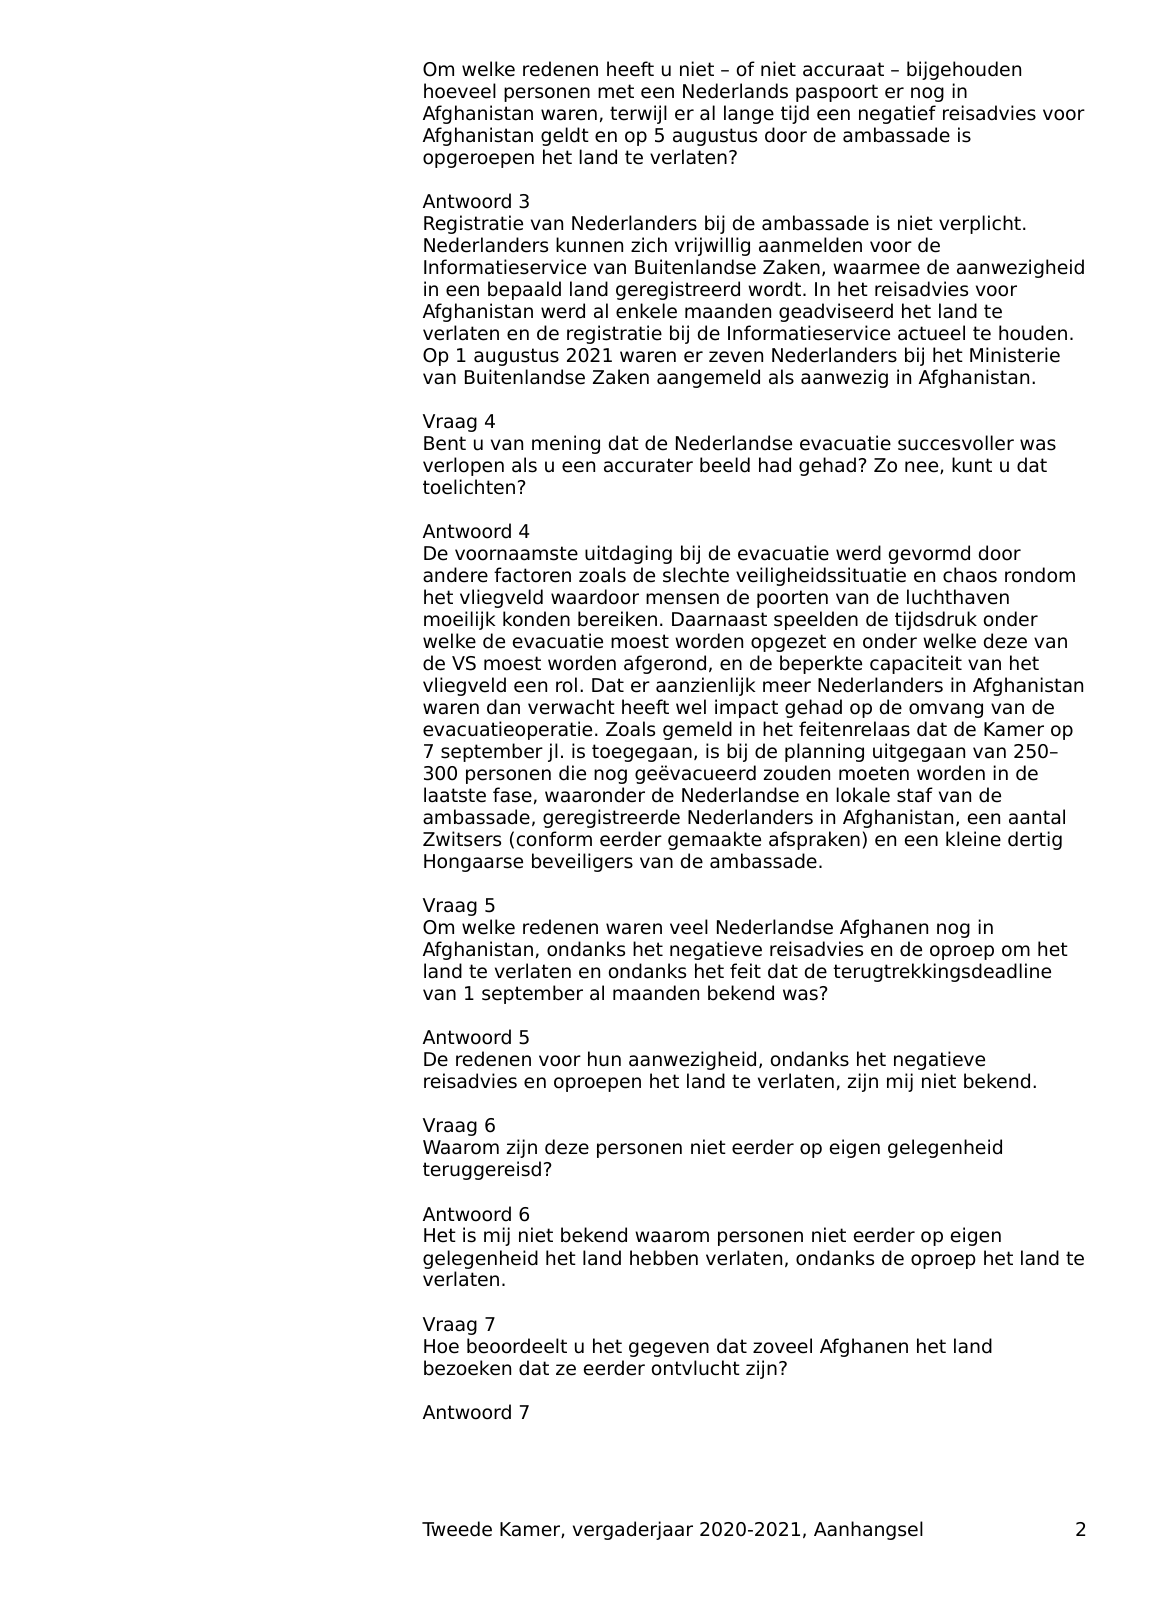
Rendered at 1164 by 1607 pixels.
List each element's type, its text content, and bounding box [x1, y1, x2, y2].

text Vraag 7 [422, 1313, 1087, 1336]
text Registratie van Nederlanders bij de ambassade is niet verplicht. Nederlanders kunnen zich vrijwillig aanmelden voor de Informatieservice van Buitenlandse Zaken, waarmee de aanwezigheid in een bepaald land geregistreerd wordt. In het reisadvies voor Afghanistan werd al enkele maanden geadviseerd het land te verlaten en de registratie bij de Informatieservice actueel te houden. Op 1 augustus 2021 waren er zeven Nederlanders bij het Ministerie van Buitenlandse Zaken aangemeld als aanwezig in Afghanistan. [422, 213, 1087, 389]
text Hoe beoordeelt u het gegeven dat zoveel Afghanen het land bezoeken dat ze eerder ontvlucht zijn? [422, 1336, 1087, 1379]
text Antwoord 4 [422, 521, 1087, 543]
text Om welke redenen waren veel Nederlandse Afghanen nog in Afghanistan, ondanks het negatieve reisadvies en de oproep om het land te verlaten en ondanks het feit dat de terugtrekkingsdeadline van 1 september al maanden bekend was? [422, 917, 1087, 1005]
text Om welke redenen heeft u niet – of niet accuraat – bijgehouden hoeveel personen met een Nederlands paspoort er nog in Afghanistan waren, terwijl er al lange tijd een negatief reisadvies voor Afghanistan geldt en op 5 augustus door de ambassade is opgeroepen het land te verlaten? [422, 59, 1087, 169]
text Antwoord 3 [422, 191, 1087, 213]
text Antwoord 5 [422, 1027, 1087, 1049]
text De redenen voor hun aanwezigheid, ondanks het negatieve reisadvies en oproepen het land te verlaten, zijn mij niet bekend. [422, 1049, 1087, 1093]
text Antwoord 6 [422, 1203, 1087, 1225]
text Bent u van mening dat de Nederlandse evacuatie succesvoller was verlopen als u een accurater beeld had gehad? Zo nee, kunt u dat toelichten? [422, 433, 1087, 499]
text Waarom zijn deze personen niet eerder op eigen gelegenheid teruggereisd? [422, 1137, 1087, 1181]
text Vraag 6 [422, 1115, 1087, 1137]
text Het is mij niet bekend waarom personen niet eerder op eigen gelegenheid het land hebben verlaten, ondanks de oproep het land te verlaten. [422, 1225, 1087, 1291]
text Vraag 5 [422, 895, 1087, 917]
text Antwoord 7 [422, 1402, 1087, 1424]
text Vraag 4 [422, 411, 1087, 433]
text De voornaamste uitdaging bij de evacuatie werd gevormd door andere factoren zoals de slechte veiligheidssituatie en chaos rondom het vliegveld waardoor mensen de poorten van de luchthaven moeilijk konden bereiken. Daarnaast speelden de tijdsdruk onder welke de evacuatie moest worden opgezet en onder welke deze van de VS moest worden afgerond, en de beperkte capaciteit van het vliegveld een rol. Dat er aanzienlijk meer Nederlanders in Afghanistan waren dan verwacht heeft wel impact gehad op de omvang van de evacuatieoperatie. Zoals gemeld in het feitenrelaas dat de Kamer op 7 september jl. is toegegaan, is bij de planning uitgegaan van 250–300 personen die nog geëvacueerd zouden moeten worden in de laatste fase, waaronder de Nederlandse en lokale staf van de ambassade, geregistreerde Nederlanders in Afghanistan, een aantal Zwitsers (conform eerder gemaakte afspraken) en een kleine dertig Hongaarse beveiligers van de ambassade. [422, 543, 1087, 873]
